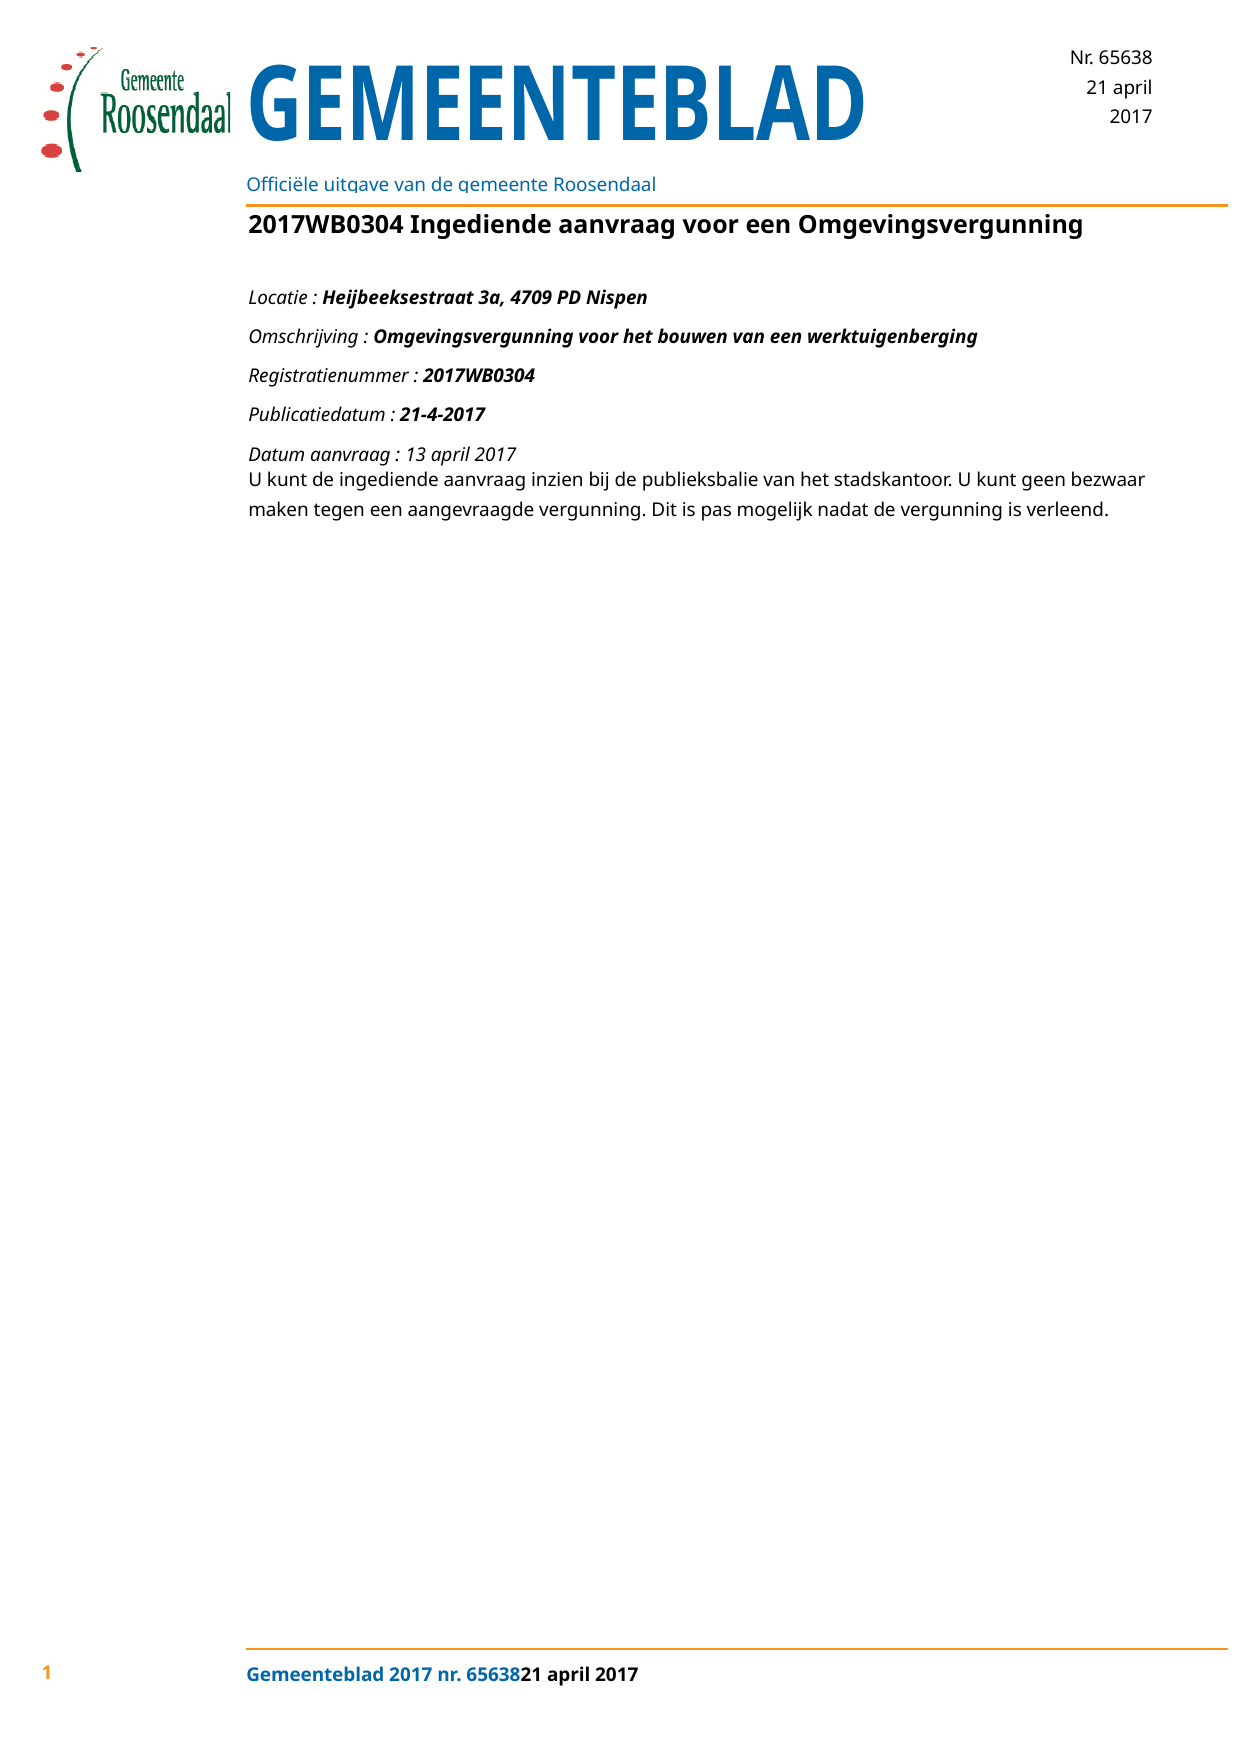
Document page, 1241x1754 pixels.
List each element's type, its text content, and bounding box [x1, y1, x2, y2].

text Omschrijving : Omgevingsvergunning voor het bouwen van een werktuigenberging [248, 323, 1152, 349]
text Publicatiedatum : 21-4-2017 [248, 402, 1152, 427]
picture [41, 47, 231, 172]
text Locatie : Heijbeeksestraat 3a, 4709 PD Nispen [248, 284, 1152, 309]
text Datum aanvraag : 13 april 2017 [248, 441, 1152, 467]
text U kunt de ingediende aanvraag inzien bij de publieksbalie van het stadskantoor. U kunt geen bezwaar maken tegen een aangevraagde vergunning. Dit is pas mogelijk nadat de vergunning is verleend. [248, 467, 1152, 522]
text 2017WB0304 Ingediende aanvraag voor een Omgevingsvergunning [248, 207, 1152, 241]
text Registratienummer : 2017WB0304 [248, 362, 1152, 388]
